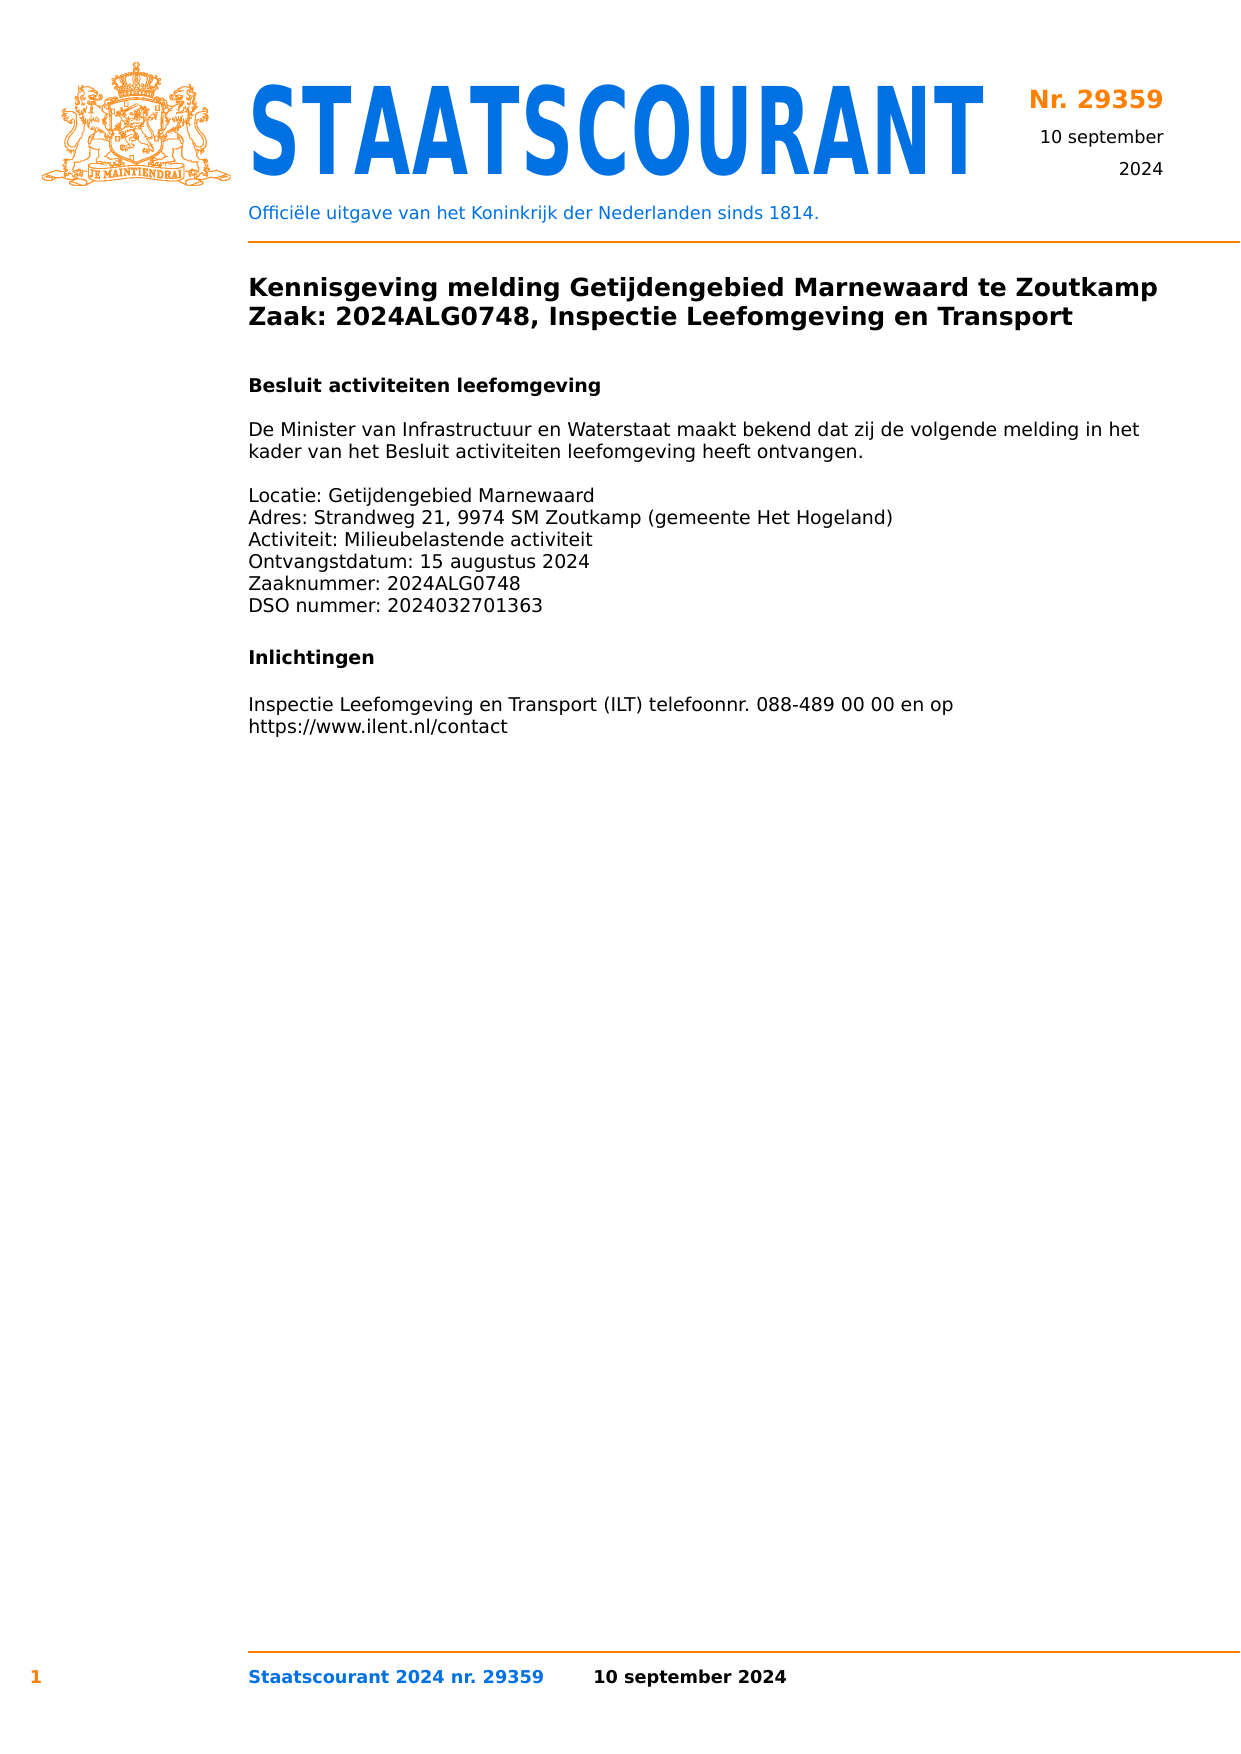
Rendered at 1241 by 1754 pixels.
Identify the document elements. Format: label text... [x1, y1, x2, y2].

text DSO nummer: 2024032701363 [248, 595, 1163, 617]
table_cell 10 september [998, 121, 1240, 153]
table_header Nr. 29359 [998, 62, 1240, 121]
subtitle Kennisgeving melding Getijdengebied Marnewaard te Zoutkamp Zaak: 2024ALG0748, Inspectie Leefomgeving en Transport [248, 273, 1163, 331]
subtitle Inlichtingen [248, 647, 1163, 669]
table_header STAATSCOURANT [248, 62, 998, 203]
table_cell 2024 [998, 153, 1240, 203]
text Besluit activiteiten leefomgeving [248, 375, 1163, 397]
text Zaaknummer: 2024ALG0748 [248, 573, 1163, 595]
text Locatie: Getijdengebied Marnewaard [248, 485, 1163, 507]
text Inspectie Leefomgeving en Transport (ILT) telefoonnr. 088-489 00 00 en op https://www.ilent.nl/contact [248, 694, 1163, 738]
table_header [25, 62, 248, 241]
picture [41, 62, 231, 186]
table_cell Officiële uitgave van het Koninkrijk der Nederlanden sinds 1814. [248, 203, 1240, 241]
text Ontvangstdatum: 15 augustus 2024 [248, 551, 1163, 573]
text De Minister van Infrastructuur en Waterstaat maakt bekend dat zij de volgende melding in het kader van het Besluit activiteiten leefomgeving heeft ontvangen. [248, 419, 1163, 463]
text Adres: Strandweg 21, 9974 SM Zoutkamp (gemeente Het Hogeland) [248, 507, 1163, 529]
text Activiteit: Milieubelastende activiteit [248, 529, 1163, 551]
